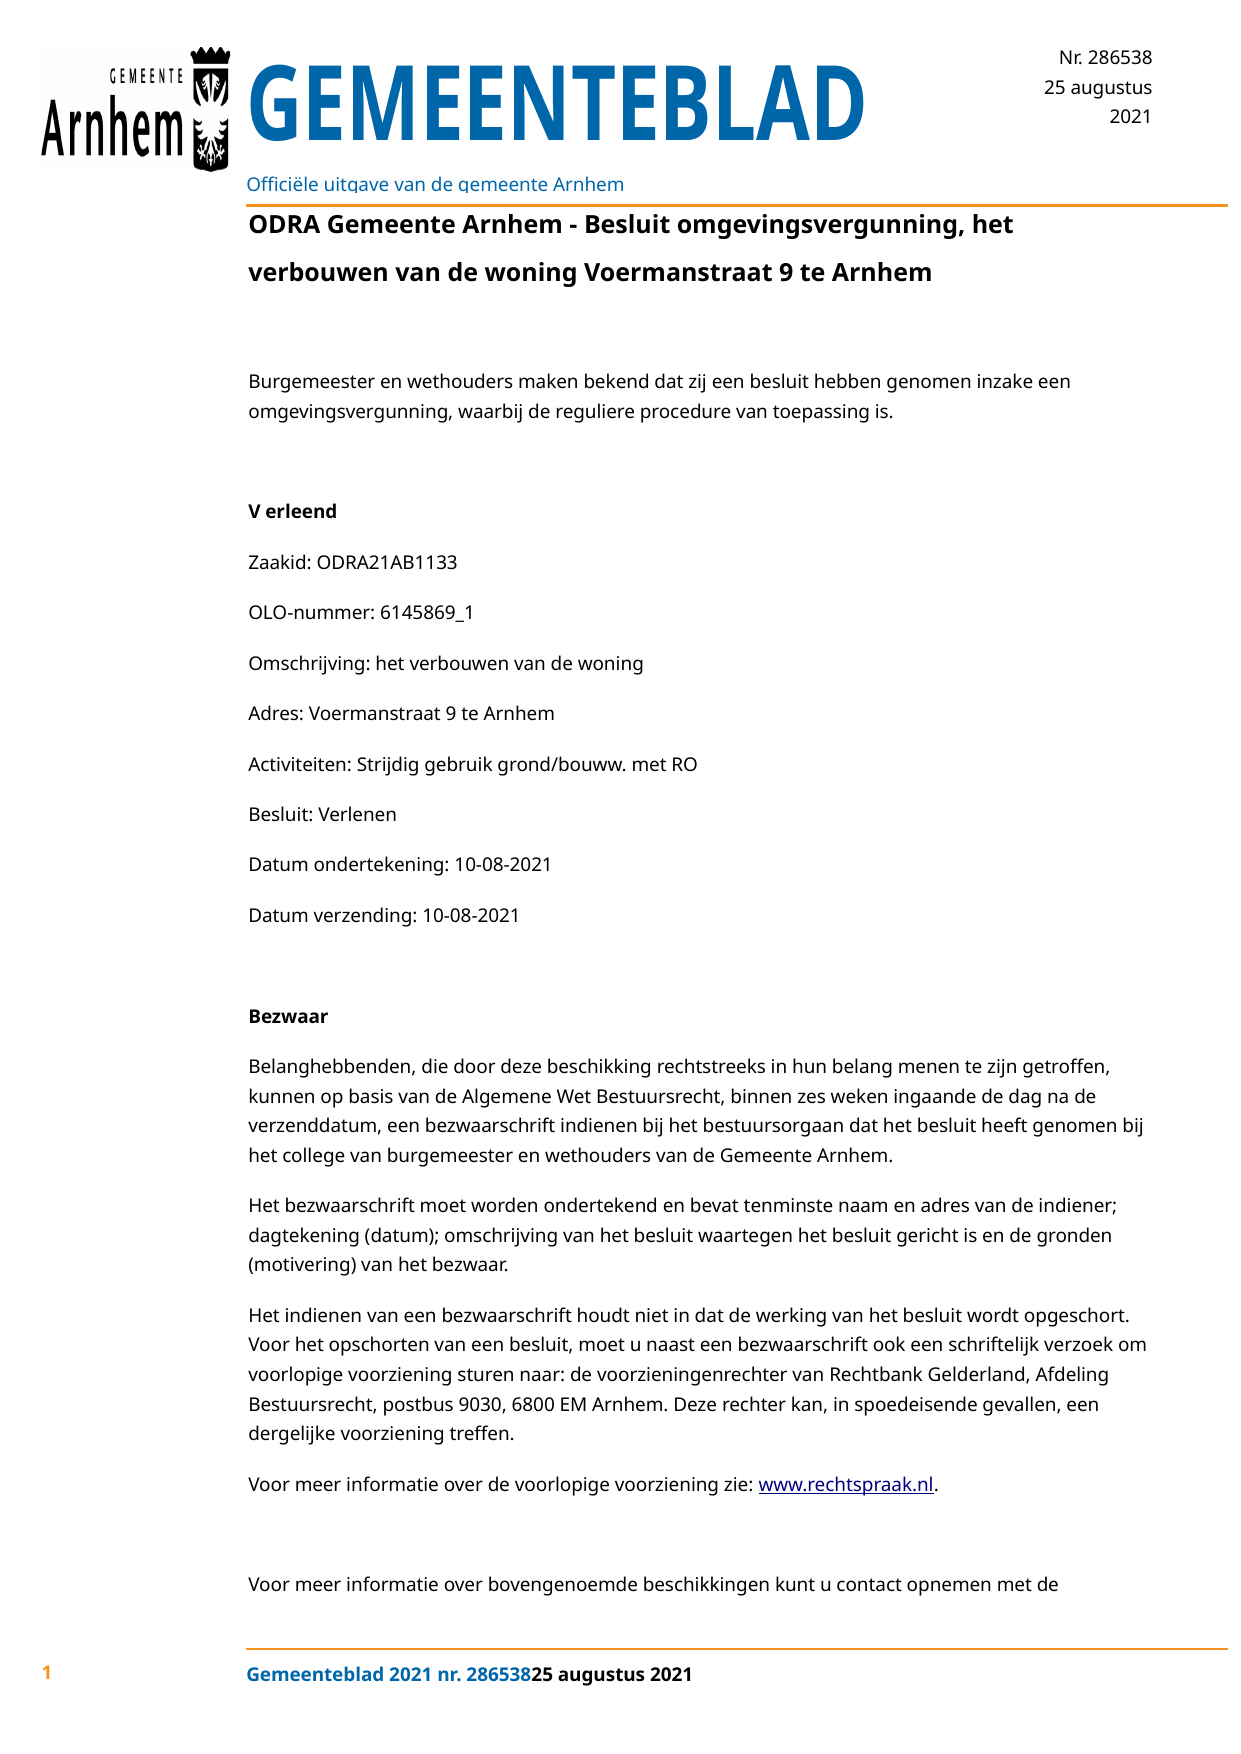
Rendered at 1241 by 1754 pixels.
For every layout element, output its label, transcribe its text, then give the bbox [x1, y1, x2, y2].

text Het indienen van een bezwaarschrift houdt niet in dat de werking van het besluit wordt opgeschort. Voor het opschorten van een besluit, moet u naast een bezwaarschrift ook een schriftelijk verzoek om voorlopige voorziening sturen naar: de voorzieningenrechter van Rechtbank Gelderland, Afdeling Bestuursrecht, postbus 9030, 6800 EM Arnhem. Deze rechter kan, in spoedeisende gevallen, een dergelijke voorziening treffen. [248, 1302, 1152, 1446]
text ODRA Gemeente Arnhem - Besluit omgevingsvergunning, het verbouwen van de woning Voermanstraat 9 te Arnhem [248, 207, 1152, 288]
text Zaakid: ODRA21AB1133 [248, 549, 1152, 575]
text Voor meer informatie over de voorlopige voorziening zie: www.rechtspraak.nl. [248, 1471, 1152, 1497]
text OLO-nummer: 6145869_1 [248, 599, 1152, 625]
text Burgemeester en wethouders maken bekend dat zij een besluit hebben genomen inzake een omgevingsvergunning, waarbij de reguliere procedure van toepassing is. [248, 368, 1152, 424]
text Bezwaar [248, 1003, 1152, 1029]
text V erleend [248, 499, 1152, 524]
text Voor meer informatie over bovengenoemde beschikkingen kunt u contact opnemen met de [248, 1572, 1152, 1597]
text Belanghebbenden, die door deze beschikking rechtstreeks in hun belang menen te zijn getroffen, kunnen op basis van de Algemene Wet Bestuursrecht, binnen zes weken ingaande de dag na de verzenddatum, een bezwaarschrift indienen bij het bestuursorgaan dat het besluit heeft genomen bij het college van burgemeester en wethouders van de Gemeente Arnhem. [248, 1053, 1152, 1168]
text Omschrijving: het verbouwen van de woning [248, 650, 1152, 676]
text Activiteiten: Strijdig gebruik grond/bouww. met RO [248, 751, 1152, 777]
text Het bezwaarschrift moet worden ondertekend en bevat tenminste naam en adres van de indiener; dagtekening (datum); omschrijving van het besluit waartegen het besluit gericht is en de gronden (motivering) van het bezwaar. [248, 1192, 1152, 1277]
text Datum verzending: 10-08-2021 [248, 902, 1152, 928]
text Datum ondertekening: 10-08-2021 [248, 852, 1152, 877]
text Adres: Voermanstraat 9 te Arnhem [248, 700, 1152, 726]
picture [41, 47, 231, 172]
text Besluit: Verlenen [248, 801, 1152, 827]
